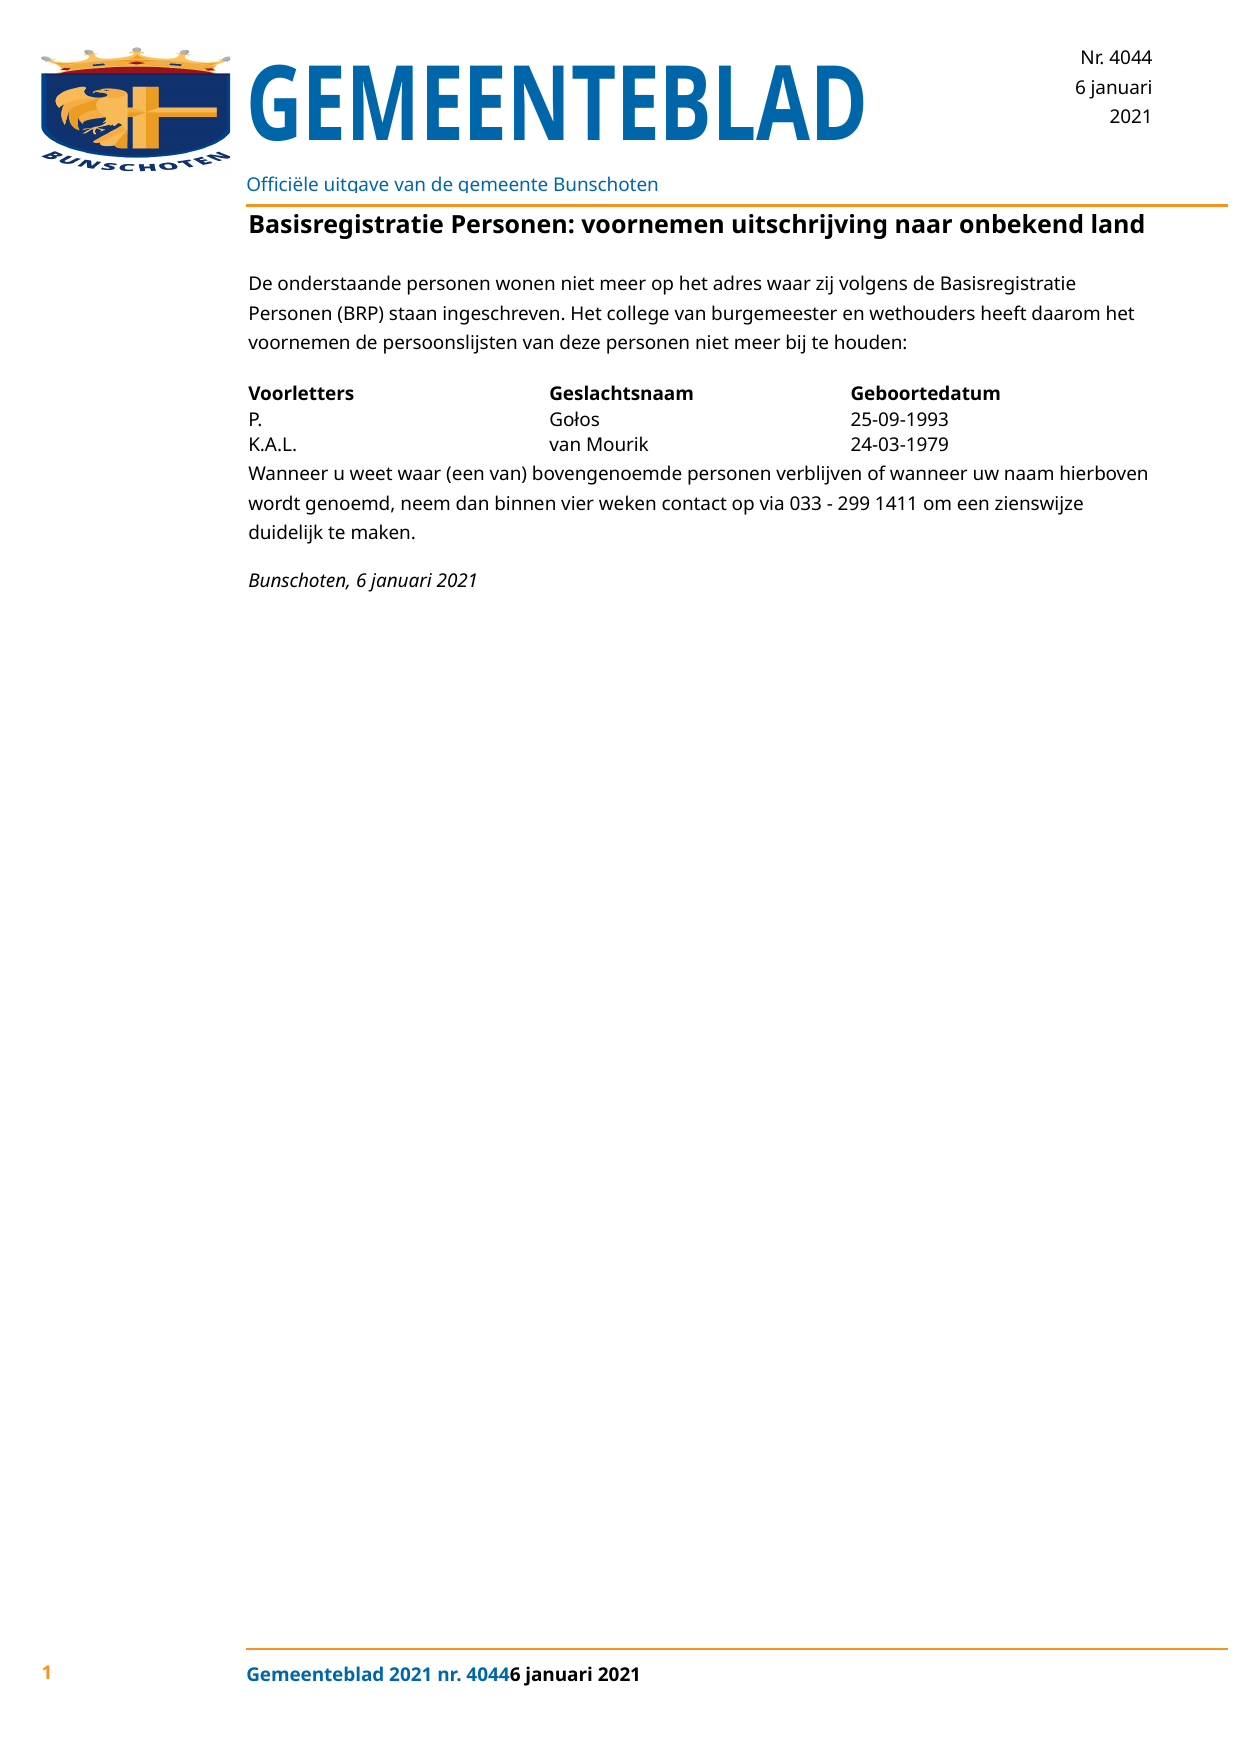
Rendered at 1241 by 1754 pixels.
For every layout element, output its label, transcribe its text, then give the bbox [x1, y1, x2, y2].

table_cell 24-03-1979 [850, 431, 1152, 457]
table_cell van Mourik [549, 431, 850, 457]
table_cell Gołos [549, 406, 850, 431]
text De onderstaande personen wonen niet meer op het adres waar zij volgens de Basisregistratie Personen (BRP) staan ingeschreven. Het college van burgemeester en wethouders heeft daarom het voornemen de persoonslijsten van deze personen niet meer bij te houden: [248, 270, 1152, 355]
table_cell K.A.L. [248, 431, 549, 457]
table_cell P. [248, 406, 549, 431]
text Basisregistratie Personen: voornemen uitschrijving naar onbekend land [248, 207, 1152, 241]
table_header Geslachtsnaam [549, 380, 850, 406]
text Wanneer u weet waar (een van) bovengenoemde personen verblijven of wanneer uw naam hierboven wordt genoemd, neem dan binnen vier weken contact op via 033 - 299 1411 om een zienswijze duidelijk te maken. [248, 460, 1152, 545]
table_cell 25-09-1993 [850, 406, 1152, 431]
table_header Geboortedatum [850, 380, 1152, 406]
picture [41, 47, 231, 172]
table_header Voorletters [248, 380, 549, 406]
text Bunschoten, 6 januari 2021 [248, 567, 1152, 593]
